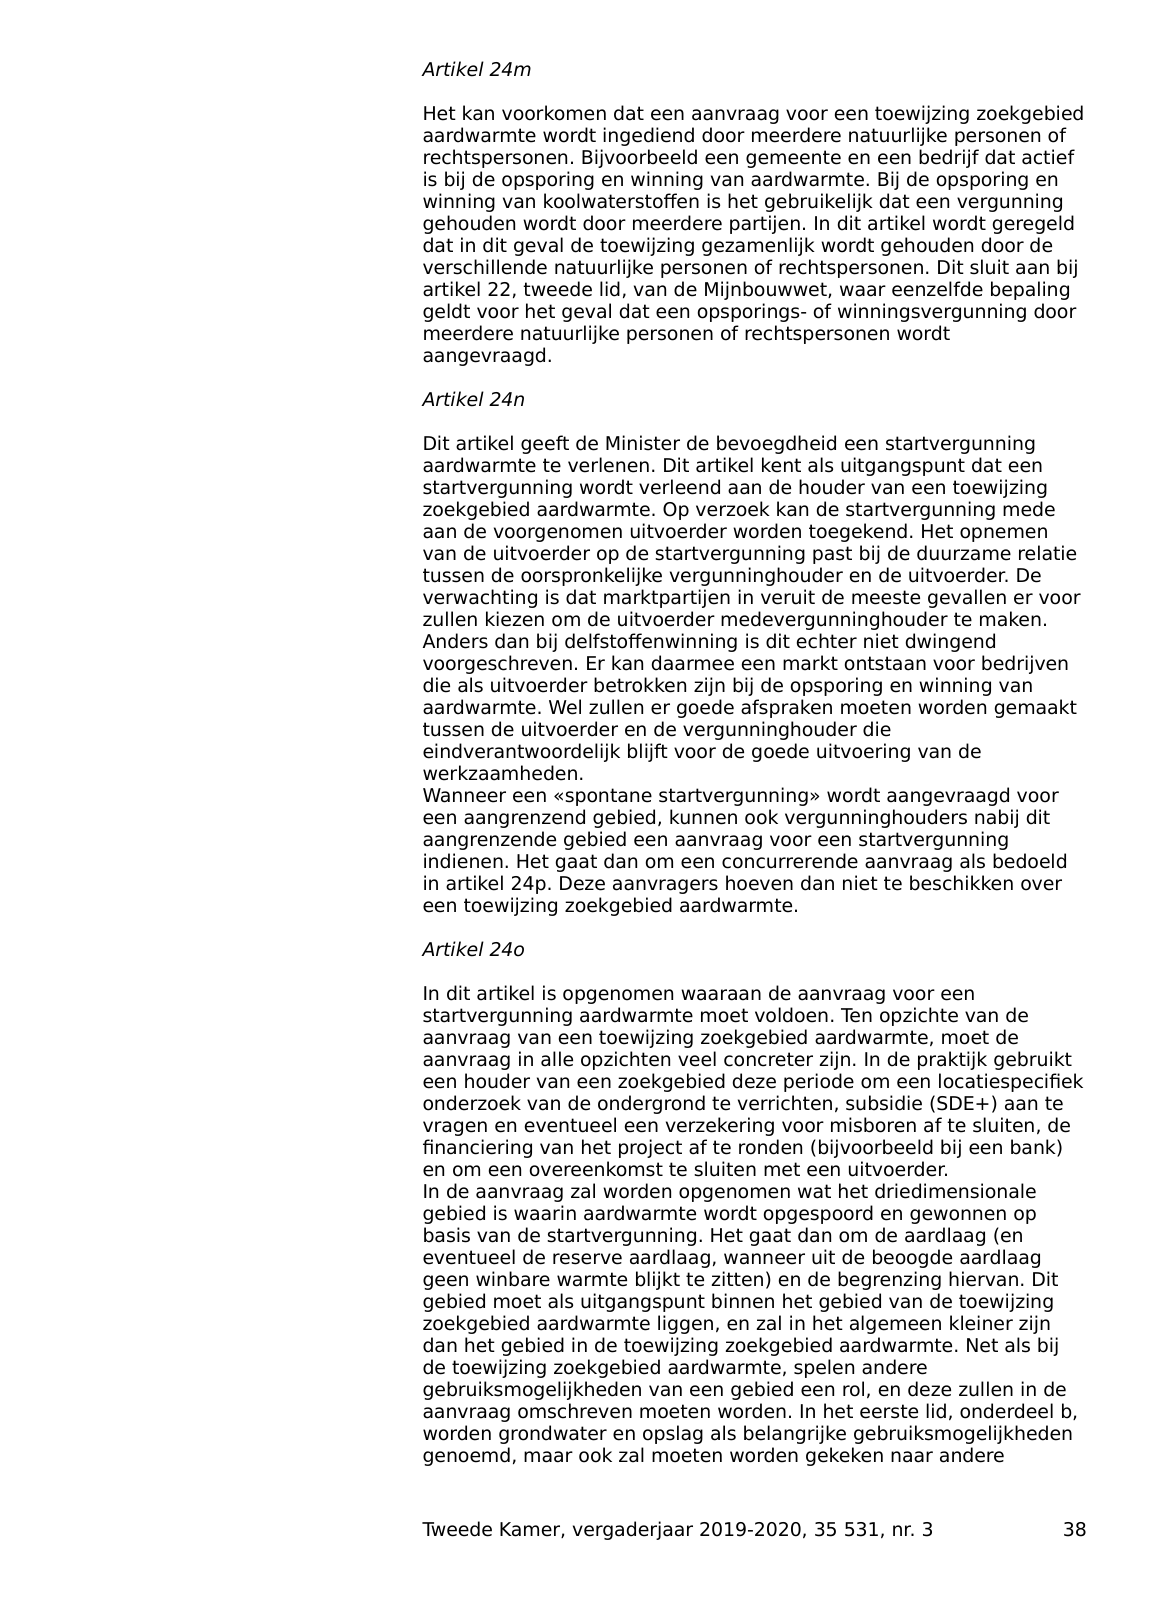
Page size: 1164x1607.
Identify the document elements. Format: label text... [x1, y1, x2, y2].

subtitle Artikel 24n [422, 389, 1087, 411]
subtitle Artikel 24m [422, 59, 1087, 81]
text Wanneer een «spontane startvergunning» wordt aangevraagd voor een aangrenzend gebied, kunnen ook vergunninghouders nabij dit aangrenzende gebied een aanvraag voor een startvergunning indienen. Het gaat dan om een concurrerende aanvraag als bedoeld in artikel 24p. Deze aanvragers hoeven dan niet te beschikken over een toewijzing zoekgebied aardwarmte. [422, 785, 1087, 917]
text Het kan voorkomen dat een aanvraag voor een toewijzing zoekgebied aardwarmte wordt ingediend door meerdere natuurlijke personen of rechtspersonen. Bijvoorbeeld een gemeente en een bedrijf dat actief is bij de opsporing en winning van aardwarmte. Bij de opsporing en winning van koolwaterstoffen is het gebruikelijk dat een vergunning gehouden wordt door meerdere partijen. In dit artikel wordt geregeld dat in dit geval de toewijzing gezamenlijk wordt gehouden door de verschillende natuurlijke personen of rechtspersonen. Dit sluit aan bij artikel 22, tweede lid, van de Mijnbouwwet, waar eenzelfde bepaling geldt voor het geval dat een opsporings- of winningsvergunning door meerdere natuurlijke personen of rechtspersonen wordt aangevraagd. [422, 103, 1087, 367]
text In de aanvraag zal worden opgenomen wat het driedimensionale gebied is waarin aardwarmte wordt opgespoord en gewonnen op basis van de startvergunning. Het gaat dan om de aardlaag (en eventueel de reserve aardlaag, wanneer uit de beoogde aardlaag geen winbare warmte blijkt te zitten) en de begrenzing hiervan. Dit gebied moet als uitgangspunt binnen het gebied van de toewijzing zoekgebied aardwarmte liggen, en zal in het algemeen kleiner zijn dan het gebied in de toewijzing zoekgebied aardwarmte. Net als bij de toewijzing zoekgebied aardwarmte, spelen andere gebruiksmogelijkheden van een gebied een rol, en deze zullen in de aanvraag omschreven moeten worden. In het eerste lid, onderdeel b, worden grondwater en opslag als belangrijke gebruiksmogelijkheden genoemd, maar ook zal moeten worden gekeken naar andere [422, 1181, 1087, 1467]
text In dit artikel is opgenomen waaraan de aanvraag voor een startvergunning aardwarmte moet voldoen. Ten opzichte van de aanvraag van een toewijzing zoekgebied aardwarmte, moet de aanvraag in alle opzichten veel concreter zijn. In de praktijk gebruikt een houder van een zoekgebied deze periode om een locatiespecifiek onderzoek van de ondergrond te verrichten, subsidie (SDE+) aan te vragen en eventueel een verzekering voor misboren af te sluiten, de financiering van het project af te ronden (bijvoorbeeld bij een bank) en om een overeenkomst te sluiten met een uitvoerder. [422, 983, 1087, 1181]
subtitle Artikel 24o [422, 939, 1087, 961]
text Dit artikel geeft de Minister de bevoegdheid een startvergunning aardwarmte te verlenen. Dit artikel kent als uitgangspunt dat een startvergunning wordt verleend aan de houder van een toewijzing zoekgebied aardwarmte. Op verzoek kan de startvergunning mede aan de voorgenomen uitvoerder worden toegekend. Het opnemen van de uitvoerder op de startvergunning past bij de duurzame relatie tussen de oorspronkelijke vergunninghouder en de uitvoerder. De verwachting is dat marktpartijen in veruit de meeste gevallen er voor zullen kiezen om de uitvoerder medevergunninghouder te maken. Anders dan bij delfstoffenwinning is dit echter niet dwingend voorgeschreven. Er kan daarmee een markt ontstaan voor bedrijven die als uitvoerder betrokken zijn bij de opsporing en winning van aardwarmte. Wel zullen er goede afspraken moeten worden gemaakt tussen de uitvoerder en de vergunninghouder die eindverantwoordelijk blijft voor de goede uitvoering van de werkzaamheden. [422, 433, 1087, 785]
